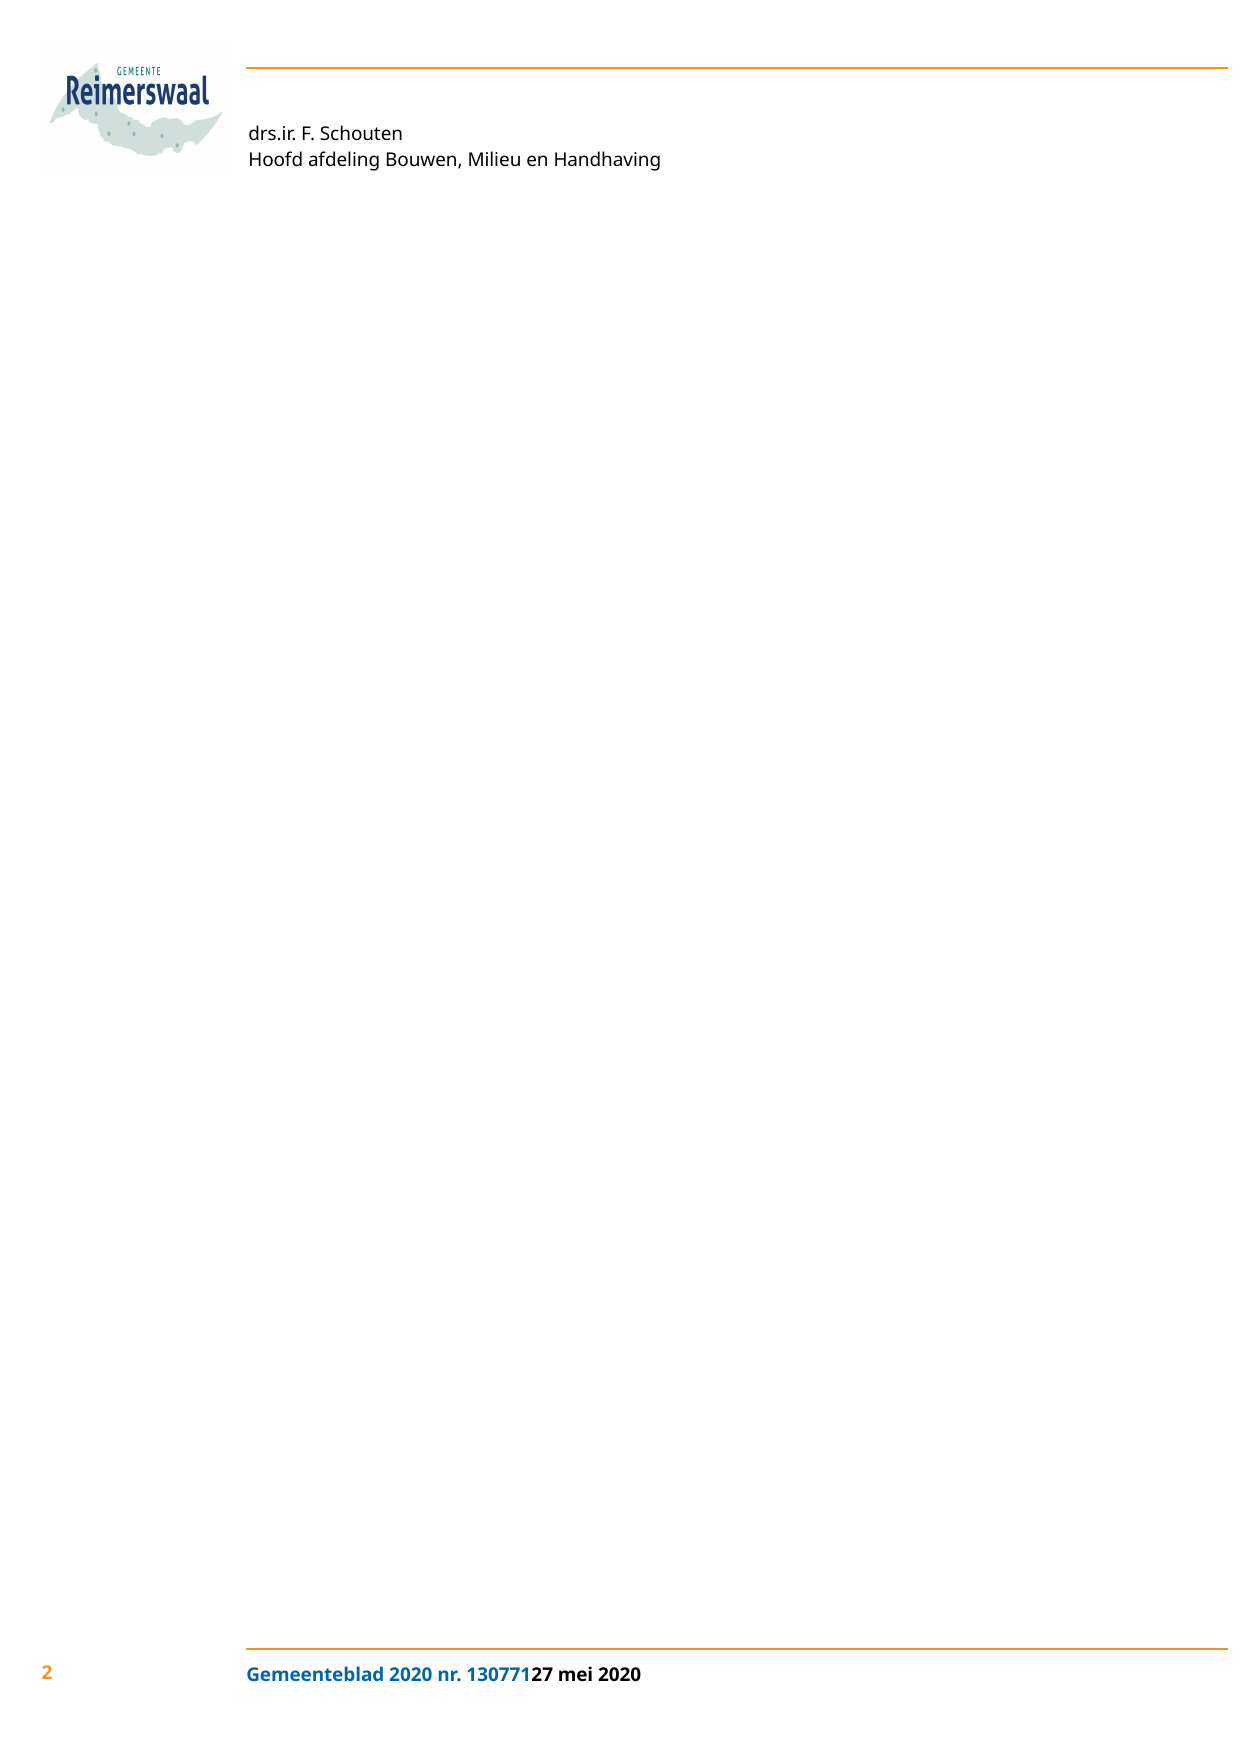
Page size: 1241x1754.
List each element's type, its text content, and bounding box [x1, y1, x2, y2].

text drs.ir. F. Schouten [248, 121, 1152, 146]
picture [41, 47, 231, 172]
text Hoofd afdeling Bouwen, Milieu en Handhaving [248, 146, 1152, 172]
